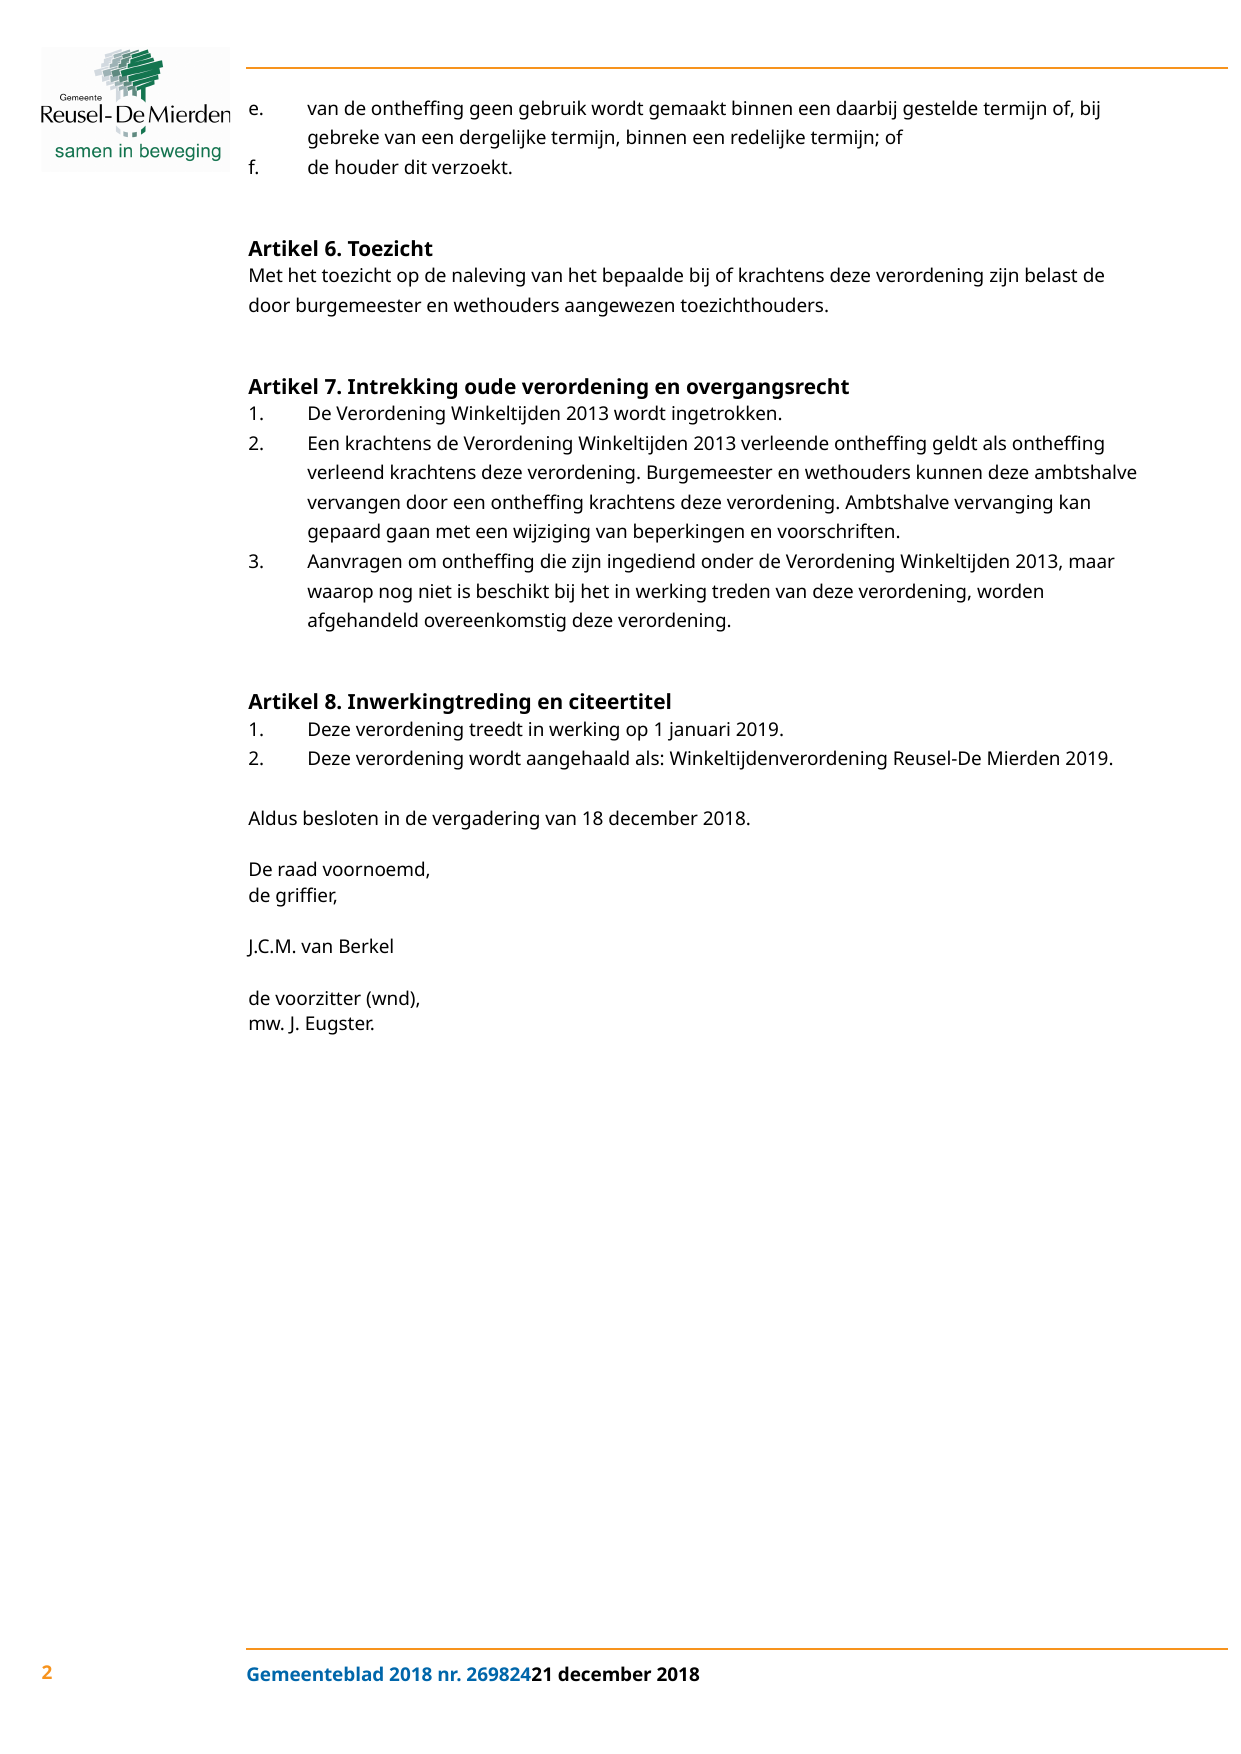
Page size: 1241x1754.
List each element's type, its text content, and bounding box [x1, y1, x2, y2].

text Artikel 7. Intrekking oude verordening en overgangsrecht [248, 372, 1152, 400]
text Artikel 8. Inwerkingtreding en citeertitel [248, 687, 1152, 716]
text De raad voornoemd, [248, 856, 1152, 882]
list de houder dit verzoekt. [248, 154, 1152, 180]
text J.C.M. van Berkel [248, 933, 1152, 959]
list Een krachtens de Verordening Winkeltijden 2013 verleende ontheffing geldt als ontheffing verleend krachtens deze verordening. Burgemeester en wethouders kunnen deze ambtshalve vervangen door een ontheffing krachtens deze verordening. Ambtshalve vervanging kan gepaard gaan met een wijziging van beperkingen en voorschriften. [248, 430, 1152, 544]
list Aanvragen om ontheffing die zijn ingediend onder de Verordening Winkeltijden 2013, maar waarop nog niet is beschikt bij het in werking treden van deze verordening, worden afgehandeld overeenkomstig deze verordening. [248, 548, 1152, 633]
picture [41, 47, 231, 172]
text Met het toezicht op de naleving van het bepaalde bij of krachtens deze verordening zijn belast de door burgemeester en wethouders aangewezen toezichthouders. [248, 262, 1152, 318]
text de voorzitter (wnd), [248, 985, 1152, 1011]
list van de ontheffing geen gebruik wordt gemaakt binnen een daarbij gestelde termijn of, bij gebreke van een dergelijke termijn, binnen een redelijke termijn; of [248, 95, 1152, 150]
list Deze verordening treedt in werking op 1 januari 2019. [248, 716, 1152, 742]
list Deze verordening wordt aangehaald als: Winkeltijdenverordening Reusel-De Mierden 2019. [248, 746, 1152, 771]
text mw. J. Eugster. [248, 1011, 1152, 1036]
list De Verordening Winkeltijden 2013 wordt ingetrokken. [248, 400, 1152, 426]
text de griffier, [248, 882, 1152, 908]
text Artikel 6. Toezicht [248, 234, 1152, 262]
text Aldus besloten in de vergadering van 18 december 2018. [248, 805, 1152, 830]
